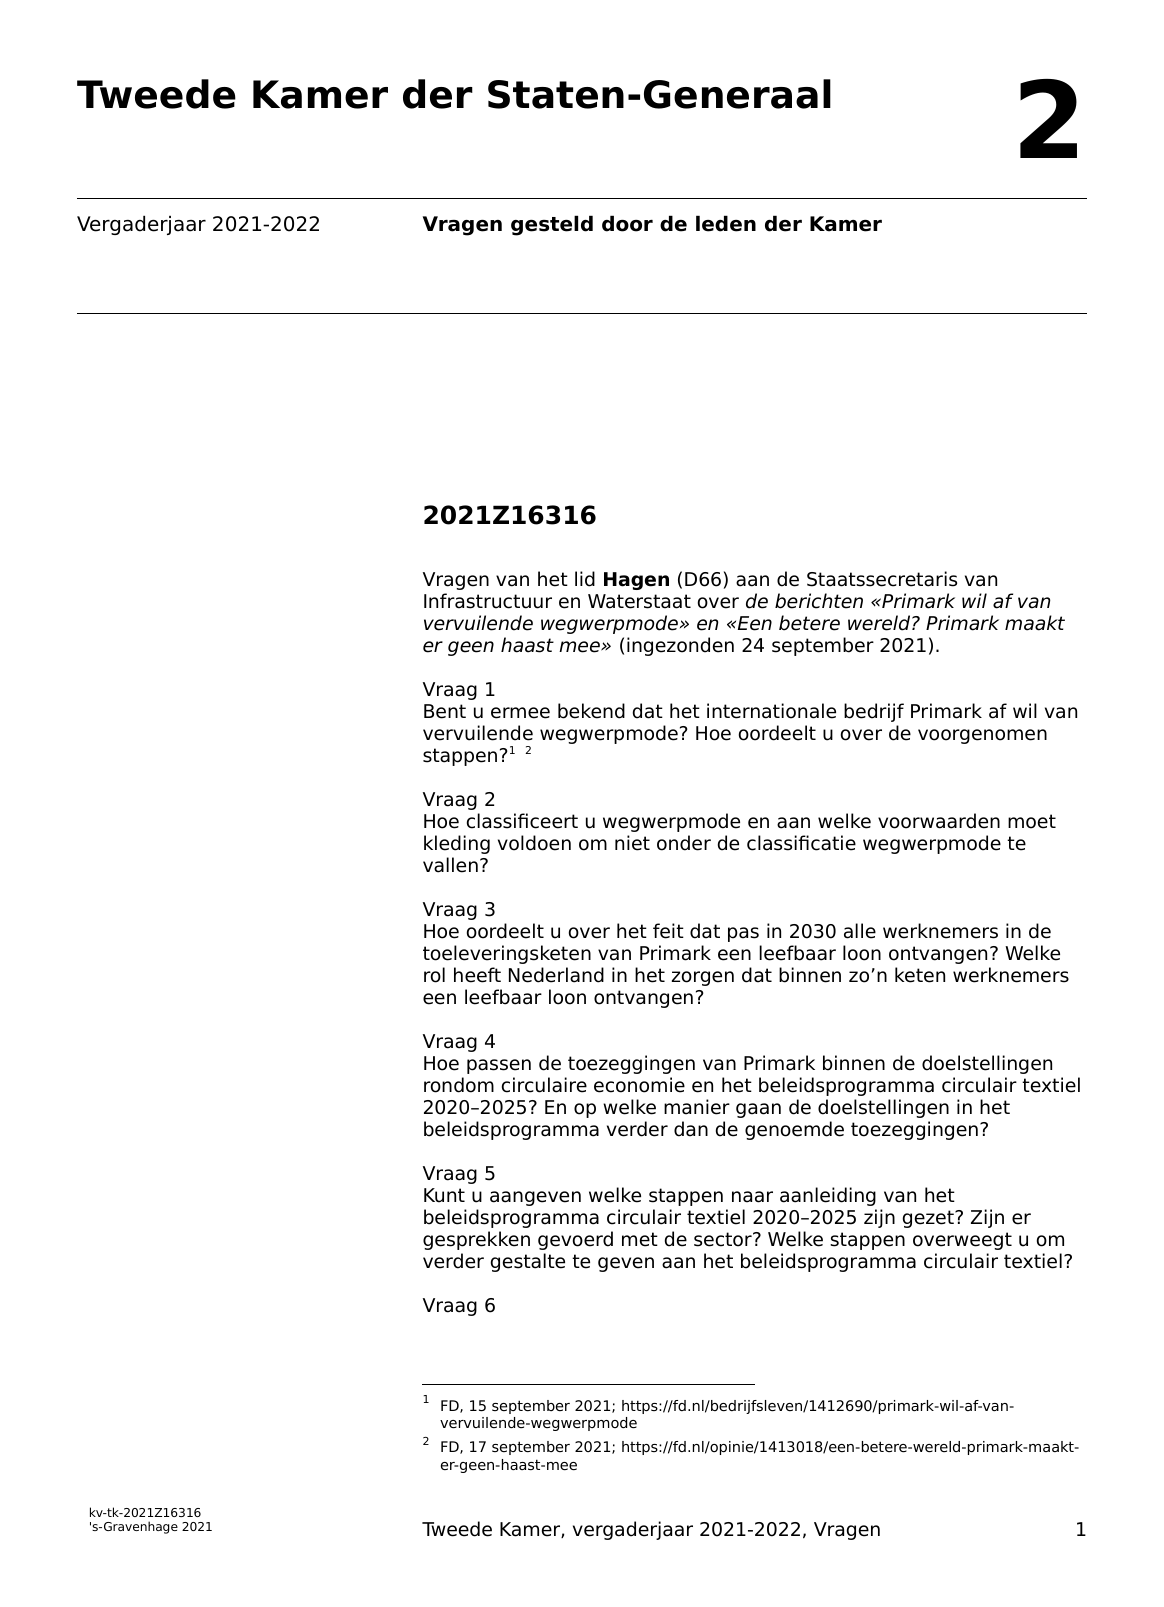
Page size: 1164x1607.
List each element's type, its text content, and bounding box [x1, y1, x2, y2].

text Vraag 4 [422, 1031, 1087, 1053]
text Vraag 6 [422, 1295, 1087, 1317]
text 's-Gravenhage 2021 [88, 1520, 323, 1534]
text Vraag 3 [422, 899, 1087, 921]
text Bent u ermee bekend dat het internationale bedrijf Primark af wil van vervuilende wegwerpmode? Hoe oordeelt u over de voorgenomen stappen? [422, 701, 1087, 767]
text kv-tk-2021Z16316 [88, 1506, 323, 1520]
text Kunt u aangeven welke stappen naar aanleiding van het beleidsprogramma circulair textiel 2020–2025 zijn gezet? Zijn er gesprekken gevoerd met de sector? Welke stappen overweegt u om verder gestalte te geven aan het beleidsprogramma circulair textiel? [422, 1185, 1087, 1273]
table_header 2 [886, 59, 1087, 198]
text Vragen van het lid Hagen (D66) aan de Staatssecretaris van Infrastructuur en Waterstaat over de berichten «Primark wil af van vervuilende wegwerpmode» en «Een betere wereld? Primark maakt er geen haast mee» (ingezonden 24 september 2021). [422, 569, 1087, 657]
text 2021Z16316 [422, 501, 1087, 531]
text Hoe oordeelt u over het feit dat pas in 2030 alle werknemers in de toeleveringsketen van Primark een leefbaar loon ontvangen? Welke rol heeft Nederland in het zorgen dat binnen zo’n keten werknemers een leefbaar loon ontvangen? [422, 921, 1087, 1009]
text FD, 17 september 2021; https://fd.nl/opinie/1413018/een-betere-wereld-primark-maakt-er-geen-haast-mee [422, 1435, 1087, 1474]
table_cell Vergaderjaar 2021-2022 [77, 199, 422, 313]
text Hoe passen de toezeggingen van Primark binnen de doelstellingen rondom circulaire economie en het beleidsprogramma circulair textiel 2020–2025? En op welke manier gaan de doelstellingen in het beleidsprogramma verder dan de genoemde toezeggingen? [422, 1053, 1087, 1141]
text Vraag 5 [422, 1163, 1087, 1185]
text Vraag 1 [422, 679, 1087, 701]
table_cell Vragen gesteld door de leden der Kamer [422, 199, 1087, 313]
table_header Tweede Kamer der Staten-Generaal [77, 59, 886, 198]
text Vraag 2 [422, 789, 1087, 811]
text Hoe classificeert u wegwerpmode en aan welke voorwaarden moet kleding voldoen om niet onder de classificatie wegwerpmode te vallen? [422, 811, 1087, 877]
text FD, 15 september 2021; https://fd.nl/bedrijfsleven/1412690/primark-wil-af-van-vervuilende-wegwerpmode [422, 1393, 1087, 1432]
